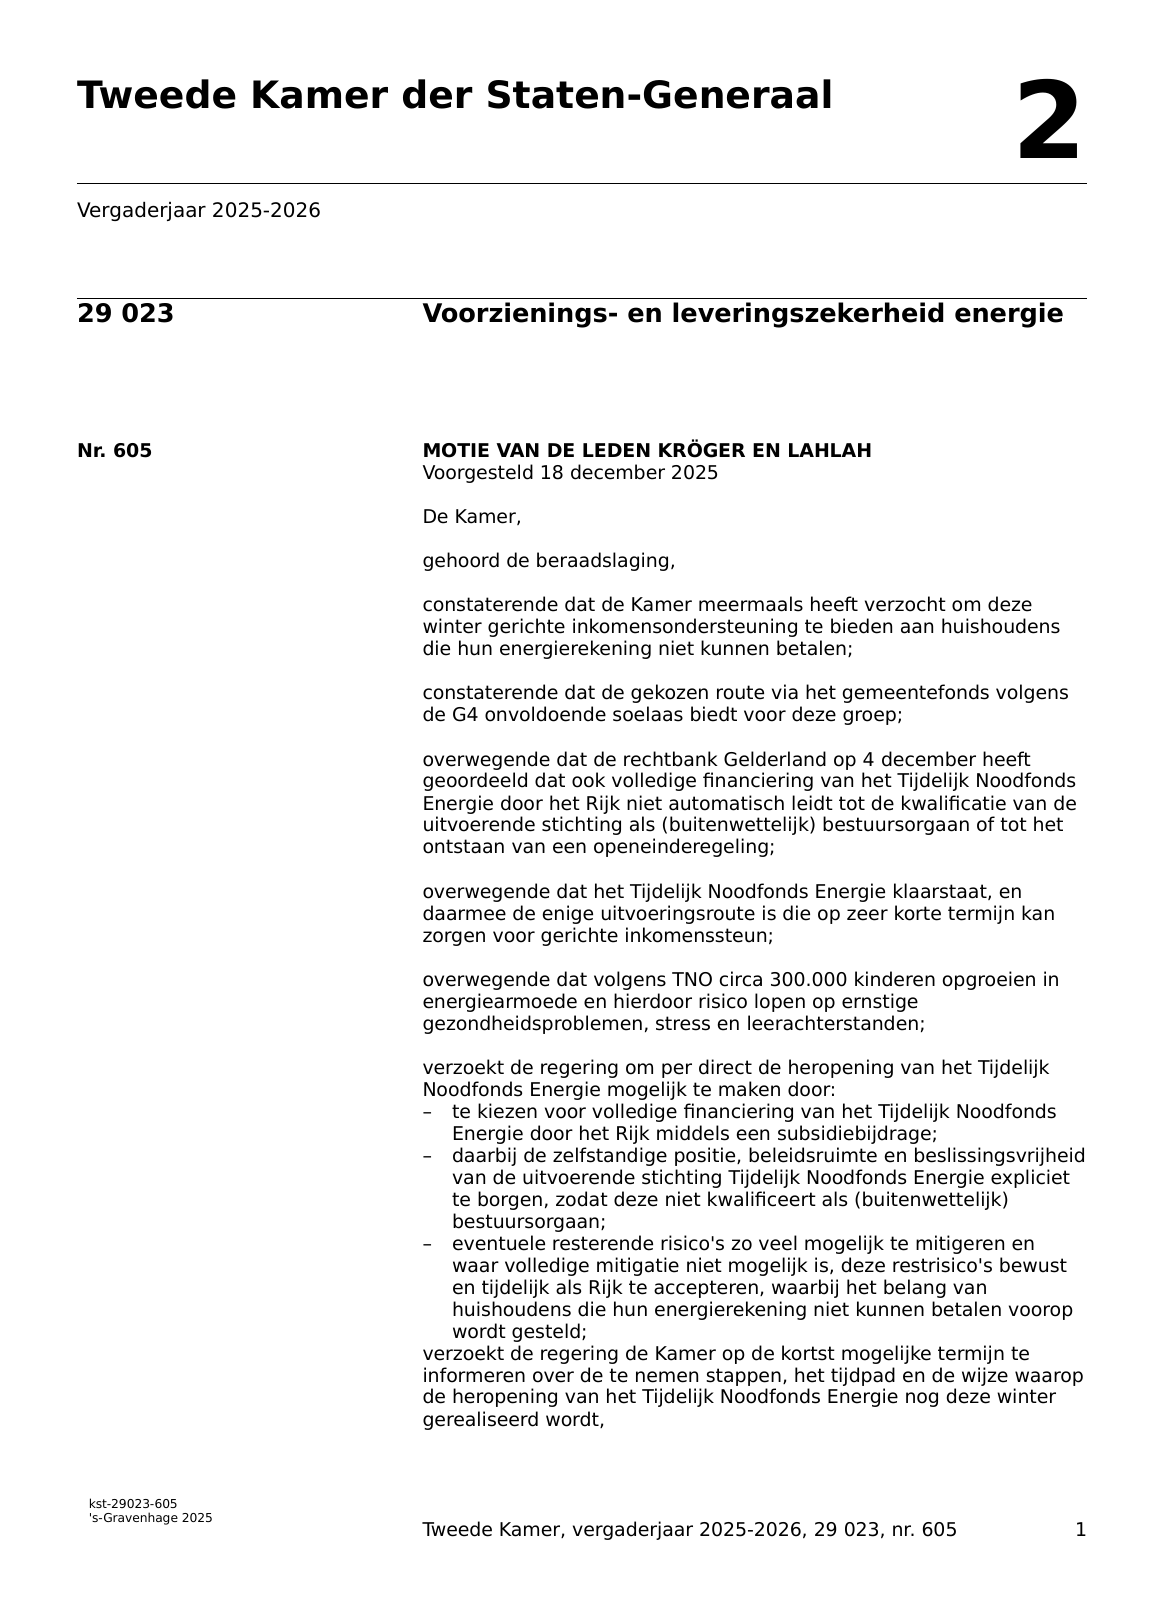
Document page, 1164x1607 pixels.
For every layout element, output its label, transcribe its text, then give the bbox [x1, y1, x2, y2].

table_cell Vergaderjaar 2025-2026 [77, 184, 1087, 298]
text De Kamer, [422, 506, 1087, 528]
text verzoekt de regering de Kamer op de kortst mogelijke termijn te informeren over de te nemen stappen, het tijdpad en de wijze waarop de heropening van het Tijdelijk Noodfonds Energie nog deze winter gerealiseerd wordt, [422, 1342, 1087, 1430]
text overwegende dat het Tijdelijk Noodfonds Energie klaarstaat, en daarmee de enige uitvoeringsroute is die op zeer korte termijn kan zorgen voor gerichte inkomenssteun; [422, 881, 1087, 946]
subtitle Nr. 605 MOTIE VAN DE LEDEN KRÖGER EN LAHLAH [77, 440, 1087, 462]
text – eventuele resterende risico's zo veel mogelijk te mitigeren en waar volledige mitigatie niet mogelijk is, deze restrisico's bewust en tijdelijk als Rijk te accepteren, waarbij het belang van huishoudens die hun energierekening niet kunnen betalen voorop wordt gesteld; [422, 1233, 1087, 1342]
text – daarbij de zelfstandige positie, beleidsruimte en beslissingsvrijheid van de uitvoerende stichting Tijdelijk Noodfonds Energie expliciet te borgen, zodat deze niet kwalificeert als (buitenwettelijk) bestuursorgaan; [422, 1145, 1087, 1233]
text overwegende dat de rechtbank Gelderland op 4 december heeft geoordeeld dat ook volledige financiering van het Tijdelijk Noodfonds Energie door het Rijk niet automatisch leidt tot de kwalificatie van de uitvoerende stichting als (buitenwettelijk) bestuursorgaan of tot het ontstaan van een openeinderegeling; [422, 748, 1087, 858]
text constaterende dat de gekozen route via het gemeentefonds volgens de G4 onvoldoende soelaas biedt voor deze groep; [422, 682, 1087, 726]
text 's-Gravenhage 2025 [88, 1511, 323, 1525]
text kst-29023-605 [88, 1497, 323, 1511]
table_header Tweede Kamer der Staten-Generaal [77, 59, 886, 183]
text gehoord de beraadslaging, [422, 550, 1087, 572]
table_header 2 [886, 59, 1087, 183]
subtitle 29 023 Voorzienings- en leveringszekerheid energie [77, 299, 1087, 329]
text overwegende dat volgens TNO circa 300.000 kinderen opgroeien in energiearmoede en hierdoor risico lopen op ernstige gezondheidsproblemen, stress en leerachterstanden; [422, 969, 1087, 1034]
text verzoekt de regering om per direct de heropening van het Tijdelijk Noodfonds Energie mogelijk te maken door: [422, 1057, 1087, 1101]
text – te kiezen voor volledige financiering van het Tijdelijk Noodfonds Energie door het Rijk middels een subsidiebijdrage; [422, 1101, 1087, 1145]
text constaterende dat de Kamer meermaals heeft verzocht om deze winter gerichte inkomensondersteuning te bieden aan huishoudens die hun energierekening niet kunnen betalen; [422, 594, 1087, 660]
text Voorgesteld 18 december 2025 [422, 462, 1087, 484]
